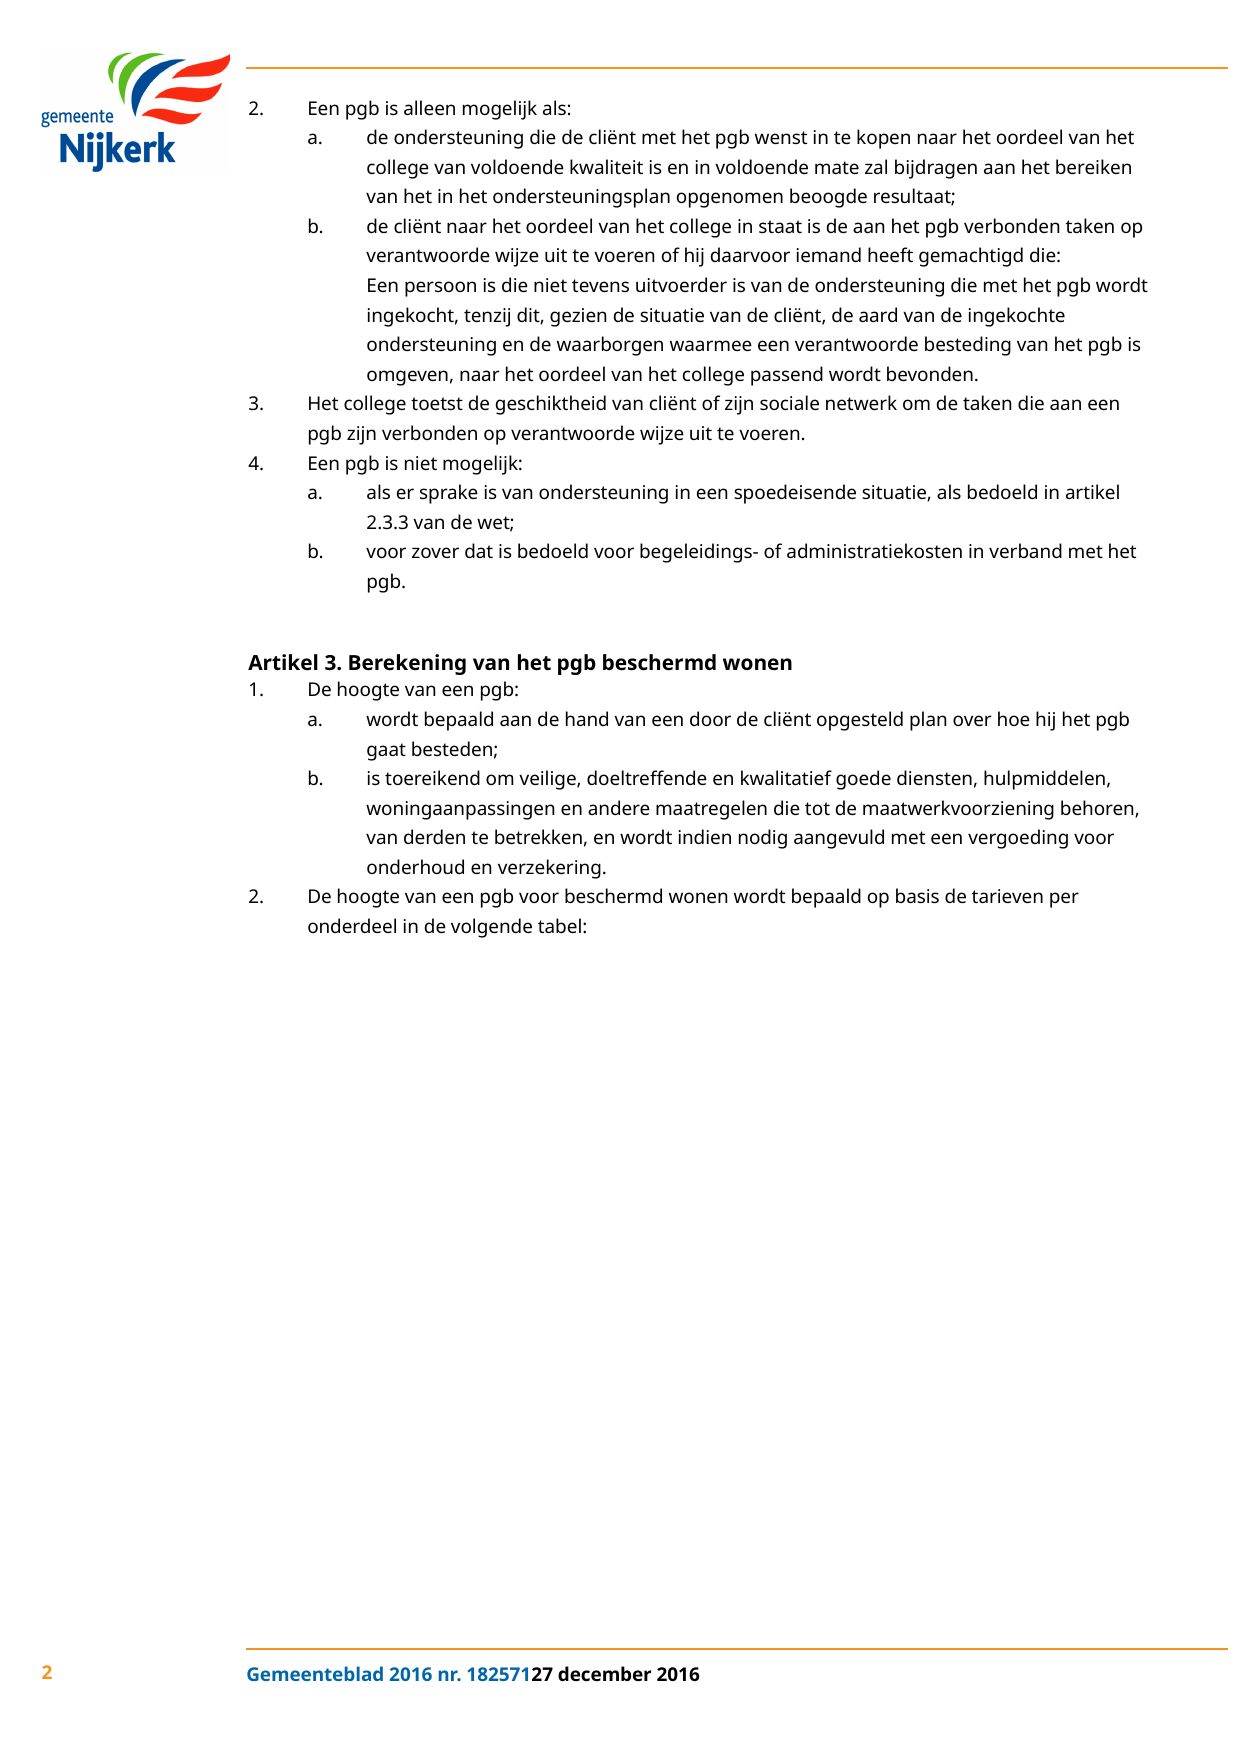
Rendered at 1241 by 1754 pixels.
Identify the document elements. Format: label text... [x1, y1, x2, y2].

list De hoogte van een pgb voor beschermd wonen wordt bepaald op basis de tarieven per onderdeel in de volgende tabel: [248, 884, 1152, 939]
list als er sprake is van ondersteuning in een spoedeisende situatie, als bedoeld in artikel 2.3.3 van de wet; [307, 479, 1152, 535]
list is toereikend om veilige, doeltreffende en kwalitatief goede diensten, hulpmiddelen, woningaanpassingen en andere maatregelen die tot de maatwerkvoorziening behoren, van derden te betrekken, en wordt indien nodig aangevuld met een vergoeding voor onderhoud en verzekering. [307, 765, 1152, 880]
list De hoogte van een pgb: [248, 677, 1152, 702]
list Een persoon is die niet tevens uitvoerder is van de ondersteuning die met het pgb wordt ingekocht, tenzij dit, gezien de situatie van de cliënt, de aard van de ingekochte ondersteuning en de waarborgen waarmee een verantwoorde besteding van het pgb is omgeven, naar het oordeel van het college passend wordt bevonden. [307, 272, 1152, 387]
list Een pgb is niet mogelijk: [248, 450, 1152, 476]
list de cliënt naar het oordeel van het college in staat is de aan het pgb verbonden taken op verantwoorde wijze uit te voeren of hij daarvoor iemand heeft gemachtigd die: [307, 213, 1152, 268]
list Een pgb is alleen mogelijk als: [248, 95, 1152, 121]
list wordt bepaald aan de hand van een door de cliënt opgesteld plan over hoe hij het pgb gaat besteden; [307, 706, 1152, 761]
text Artikel 3. Berekening van het pgb beschermd wonen [248, 648, 1152, 677]
list voor zover dat is bedoeld voor begeleidings- of administratiekosten in verband met het pgb. [307, 538, 1152, 594]
list Het college toetst de geschiktheid van cliënt of zijn sociale netwerk om de taken die aan een pgb zijn verbonden op verantwoorde wijze uit te voeren. [248, 391, 1152, 446]
list de ondersteuning die de cliënt met het pgb wenst in te kopen naar het oordeel van het college van voldoende kwaliteit is en in voldoende mate zal bijdragen aan het bereiken van het in het ondersteuningsplan opgenomen beoogde resultaat; [307, 124, 1152, 209]
picture [41, 47, 231, 172]
